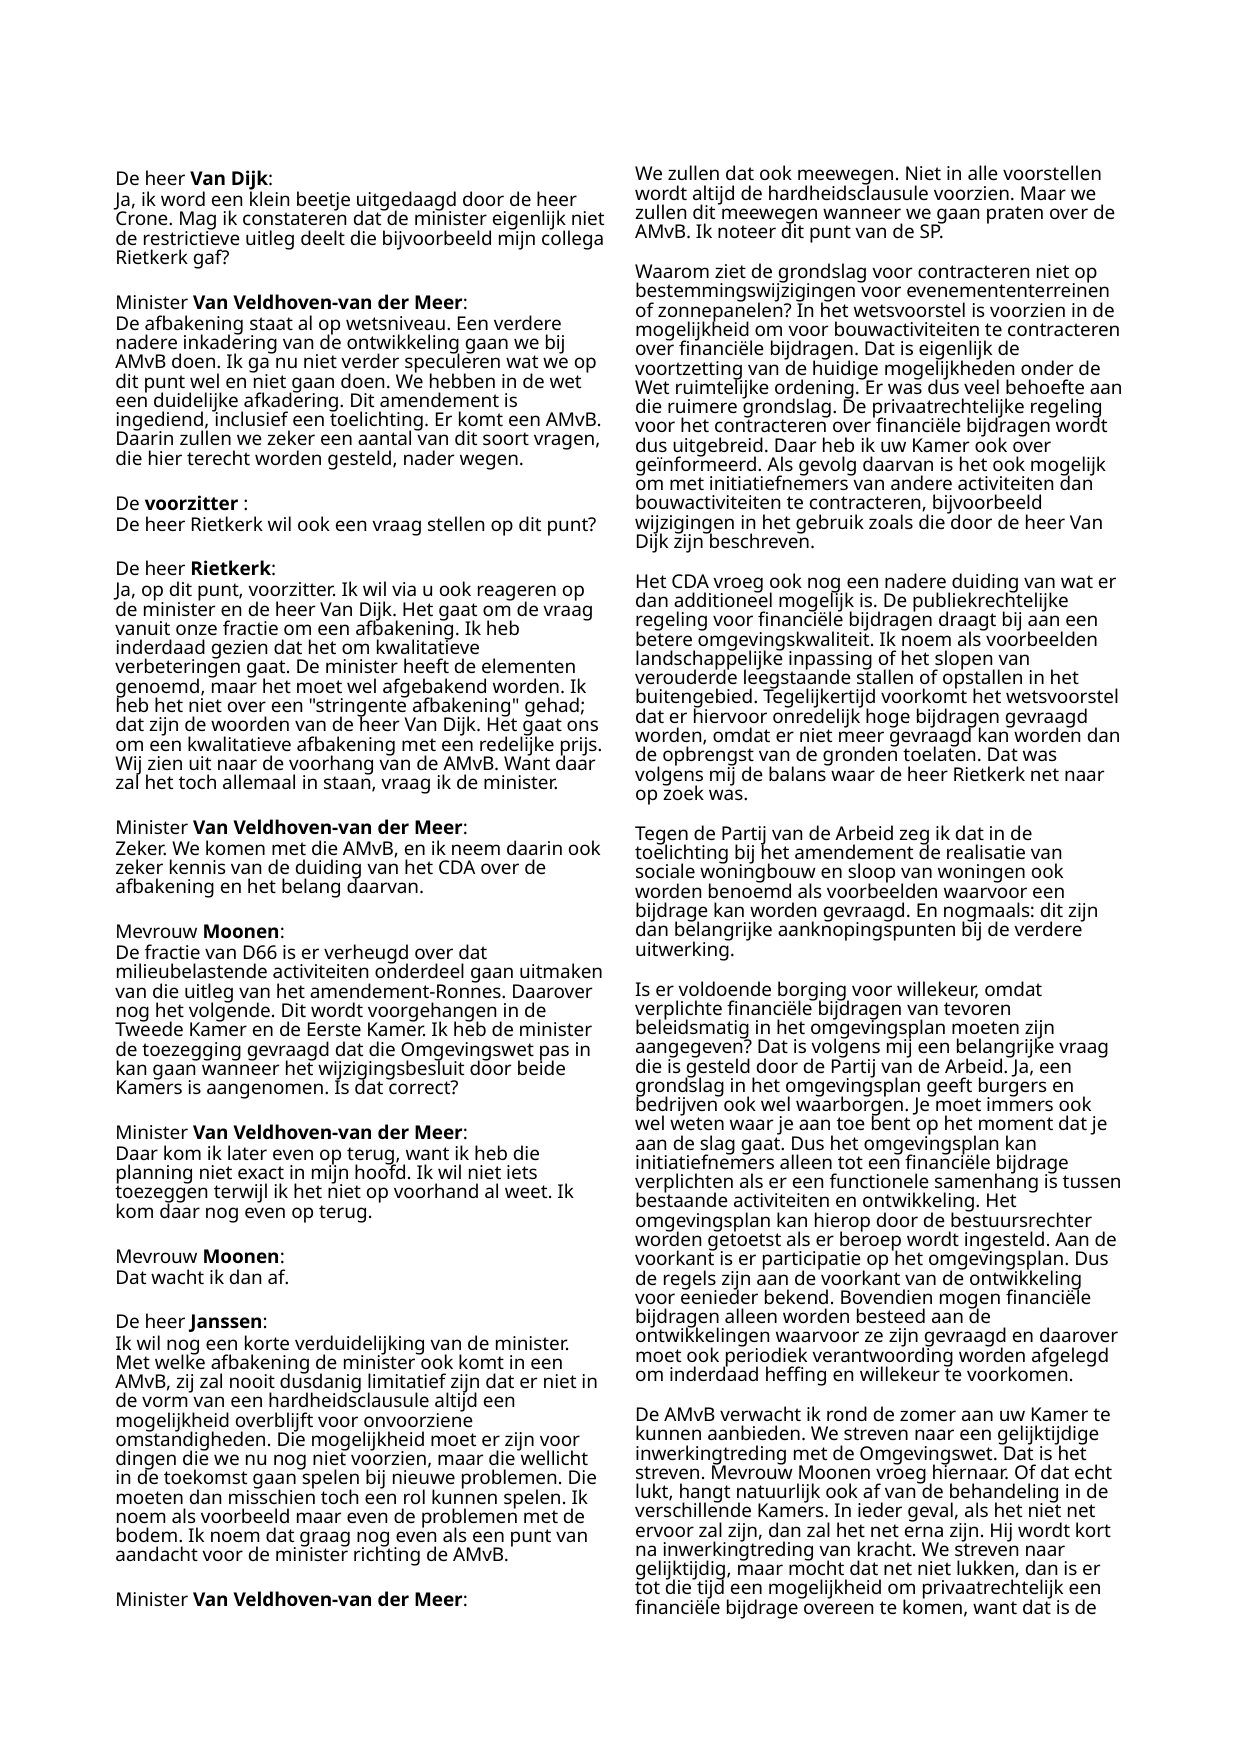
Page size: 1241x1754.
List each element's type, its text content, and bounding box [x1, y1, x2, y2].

text Minister Van Veldhoven-van der Meer: [115, 1587, 605, 1612]
text Dat wacht ik dan af. [115, 1269, 605, 1288]
text De afbakening staat al op wetsniveau. Een verdere nadere inkadering van de ontwikkeling gaan we bij AMvB doen. Ik ga nu niet verder speculeren wat we op dit punt wel en niet gaan doen. We hebben in de wet een duidelijke afkadering. Dit amendement is ingediend, inclusief een toelichting. Er komt een AMvB. Daarin zullen we zeker een aantal van dit soort vragen, die hier terecht worden gesteld, nader wegen. [115, 315, 605, 469]
text De heer Rietkerk wil ook een vraag stellen op dit punt? [115, 516, 605, 535]
text De fractie van D66 is er verheugd over dat milieubelastende activiteiten onderdeel gaan uitmaken van die uitleg van het amendement-Ronnes. Daarover nog het volgende. Dit wordt voorgehangen in de Tweede Kamer en de Eerste Kamer. Ik heb de minister de toezegging gevraagd dat die Omgevingswet pas in kan gaan wanneer het wijzigingsbesluit door beide Kamers is aangenomen. Is dat correct? [115, 944, 605, 1098]
text Het CDA vroeg ook nog een nadere duiding van wat er dan additioneel mogelijk is. De publiekrechtelijke regeling voor financiële bijdragen draagt bij aan een betere omgevingskwaliteit. Ik noem als voorbeelden landschappelijke inpassing of het slopen van verouderde leegstaande stallen of opstallen in het buitengebied. Tegelijkertijd voorkomt het wetsvoorstel dat er hiervoor onredelijk hoge bijdragen gevraagd worden, omdat er niet meer gevraagd kan worden dan de opbrengst van de gronden toelaten. Dat was volgens mij de balans waar de heer Rietkerk net naar op zoek was. [635, 573, 1125, 804]
text Is er voldoende borging voor willekeur, omdat verplichte financiële bijdragen van tevoren beleidsmatig in het omgevingsplan moeten zijn aangegeven? Dat is volgens mij een belangrijke vraag die is gesteld door de Partij van de Arbeid. Ja, een grondslag in het omgevingsplan geeft burgers en bedrijven ook wel waarborgen. Je moet immers ook wel weten waar je aan toe bent op het moment dat je aan de slag gaat. Dus het omgevingsplan kan initiatiefnemers alleen tot een financiële bijdrage verplichten als er een functionele samenhang is tussen bestaande activiteiten en ontwikkeling. Het omgevingsplan kan hierop door de bestuursrechter worden getoetst als er beroep wordt ingesteld. Aan de voorkant is er participatie op het omgevingsplan. Dus de regels zijn aan de voorkant van de ontwikkeling voor eenieder bekend. Bovendien mogen financiële bijdragen alleen worden besteed aan de ontwikkelingen waarvoor ze zijn gevraagd en daarover moet ook periodiek verantwoording worden afgelegd om inderdaad heffing en willekeur te voorkomen. [635, 981, 1125, 1385]
text We zullen dat ook meewegen. Niet in alle voorstellen wordt altijd de hardheidsclausule voorzien. Maar we zullen dit meewegen wanneer we gaan praten over de AMvB. Ik noteer dit punt van de SP. [635, 165, 1125, 242]
text Mevrouw Moonen: [115, 1243, 605, 1269]
text Ik wil nog een korte verduidelijking van de minister. Met welke afbakening de minister ook komt in een AMvB, zij zal nooit dusdanig limitatief zijn dat er niet in de vorm van een hardheidsclausule altijd een mogelijkheid overblijft voor onvoorziene omstandigheden. Die mogelijkheid moet er zijn voor dingen die we nu nog niet voorzien, maar die wellicht in de toekomst gaan spelen bij nieuwe problemen. Die moeten dan misschien toch een rol kunnen spelen. Ik noem als voorbeeld maar even de problemen met de bodem. Ik noem dat graag nog even als een punt van aandacht voor de minister richting de AMvB. [115, 1334, 605, 1566]
text Minister Van Veldhoven-van der Meer: [115, 814, 605, 840]
text De voorzitter : [115, 490, 605, 516]
text De AMvB verwacht ik rond de zomer aan uw Kamer te kunnen aanbieden. We streven naar een gelijktijdige inwerkingtreding met de Omgevingswet. Dat is het streven. Mevrouw Moonen vroeg hiernaar. Of dat echt lukt, hangt natuurlijk ook af van de behandeling in de verschillende Kamers. In ieder geval, als het niet net ervoor zal zijn, dan zal het net erna zijn. Hij wordt kort na inwerkingtreding van kracht. We streven naar gelijktijdig, maar mocht dat net niet lukken, dan is er tot die tijd een mogelijkheid om privaatrechtelijk een financiële bijdrage overeen te komen, want dat is de [635, 1406, 1125, 1618]
text De heer Janssen: [115, 1309, 605, 1334]
text Tegen de Partij van de Arbeid zeg ik dat in de toelichting bij het amendement de realisatie van sociale woningbouw en sloop van woningen ook worden benoemd als voorbeelden waarvoor een bijdrage kan worden gevraagd. En nogmaals: dit zijn dan belangrijke aanknopingspunten bij de verdere uitwerking. [635, 825, 1125, 960]
text Minister Van Veldhoven-van der Meer: [115, 1119, 605, 1145]
text De heer Rietkerk: [115, 556, 605, 581]
text Zeker. We komen met die AMvB, en ik neem daarin ook zeker kennis van de duiding van het CDA over de afbakening en het belang daarvan. [115, 840, 605, 898]
text Daar kom ik later even op terug, want ik heb die planning niet exact in mijn hoofd. Ik wil niet iets toezeggen terwijl ik het niet op voorhand al weet. Ik kom daar nog even op terug. [115, 1145, 605, 1222]
text Mevrouw Moonen: [115, 918, 605, 944]
text Ja, op dit punt, voorzitter. Ik wil via u ook reageren op de minister en de heer Van Dijk. Het gaat om de vraag vanuit onze fractie om een afbakening. Ik heb inderdaad gezien dat het om kwalitatieve verbeteringen gaat. De minister heeft de elementen genoemd, maar het moet wel afgebakend worden. Ik heb het niet over een "stringente afbakening" gehad; dat zijn de woorden van de heer Van Dijk. Het gaat ons om een kwalitatieve afbakening met een redelijke prijs. Wij zien uit naar de voorhang van de AMvB. Want daar zal het toch allemaal in staan, vraag ik de minister. [115, 581, 605, 793]
text De heer Van Dijk: [115, 165, 605, 191]
text Waarom ziet de grondslag voor contracteren niet op bestemmingswijzigingen voor evenemententerreinen of zonnepanelen? In het wetsvoorstel is voorzien in de mogelijkheid om voor bouwactiviteiten te contracteren over financiële bijdragen. Dat is eigenlijk de voortzetting van de huidige mogelijkheden onder de Wet ruimtelijke ordening. Er was dus veel behoefte aan die ruimere grondslag. De privaatrechtelijke regeling voor het contracteren over financiële bijdragen wordt dus uitgebreid. Daar heb ik uw Kamer ook over geïnformeerd. Als gevolg daarvan is het ook mogelijk om met initiatiefnemers van andere activiteiten dan bouwactiviteiten te contracteren, bijvoorbeeld wijzigingen in het gebruik zoals die door de heer Van Dijk zijn beschreven. [635, 263, 1125, 552]
text Ja, ik word een klein beetje uitgedaagd door de heer Crone. Mag ik constateren dat de minister eigenlijk niet de restrictieve uitleg deelt die bijvoorbeeld mijn collega Rietkerk gaf? [115, 191, 605, 268]
text Minister Van Veldhoven-van der Meer: [115, 289, 605, 315]
